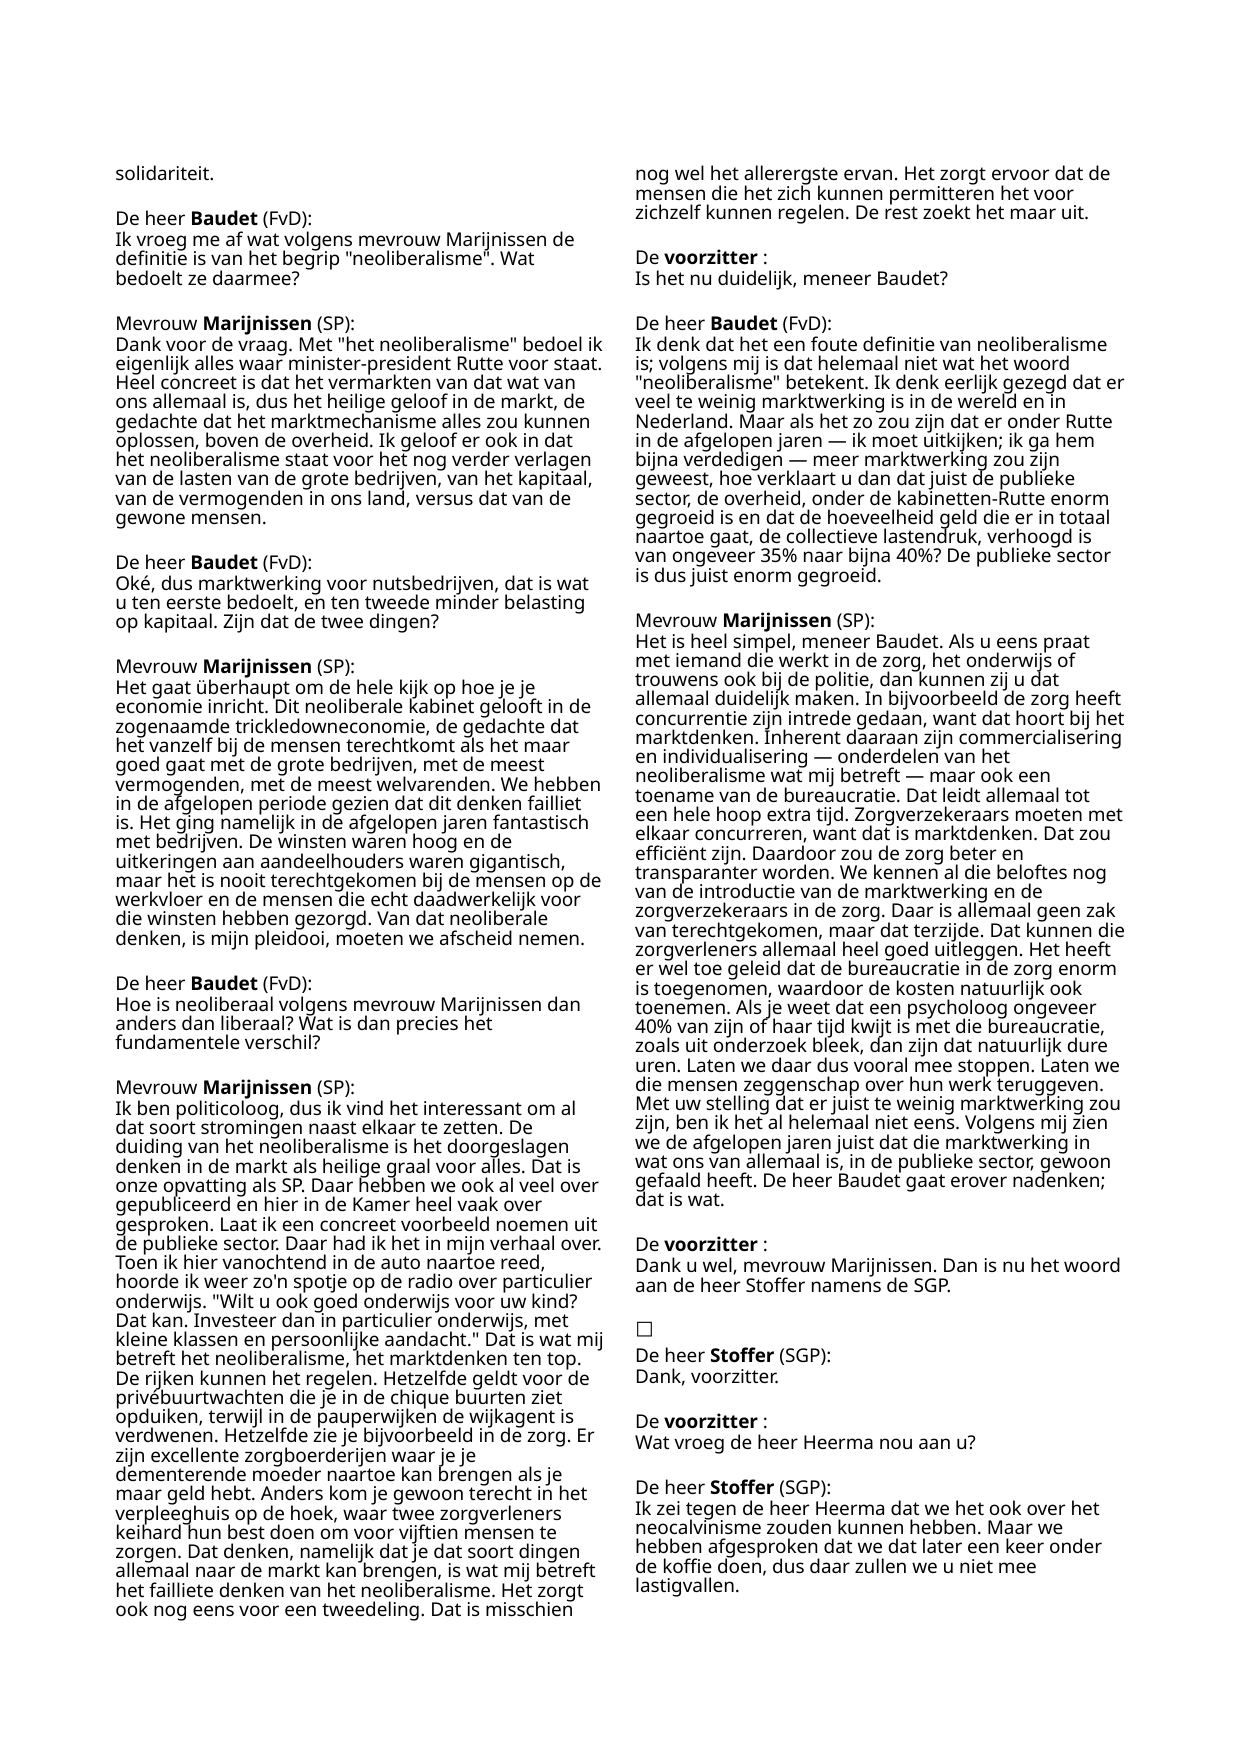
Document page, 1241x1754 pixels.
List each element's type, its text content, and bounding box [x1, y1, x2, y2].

text Mevrouw Marijnissen (SP): [115, 1074, 605, 1100]
text Wat vroeg de heer Heerma nou aan u? [635, 1434, 1125, 1453]
text Is het nu duidelijk, meneer Baudet? [635, 270, 1125, 289]
text ⬜ [635, 1317, 1125, 1342]
text Het gaat überhaupt om de hele kijk op hoe je je economie inricht. Dit neoliberale kabinet gelooft in de zogenaamde trickledowneconomie, de gedachte dat het vanzelf bij de mensen terechtkomt als het maar goed gaat met de grote bedrijven, met de meest vermogenden, met de meest welvarenden. We hebben in de afgelopen periode gezien dat dit denken failliet is. Het ging namelijk in de afgelopen jaren fantastisch met bedrijven. De winsten waren hoog en de uitkeringen aan aandeelhouders waren gigantisch, maar het is nooit terechtgekomen bij de mensen op de werkvloer en de mensen die echt daadwerkelijk voor die winsten hebben gezorgd. Van dat neoliberale denken, is mijn pleidooi, moeten we afscheid nemen. [115, 679, 605, 949]
text De heer Baudet (FvD): [115, 970, 605, 996]
text Mevrouw Marijnissen (SP): [115, 653, 605, 679]
text De voorzitter : [635, 1408, 1125, 1434]
text Dank u wel, mevrouw Marijnissen. Dan is nu het woord aan de heer Stoffer namens de SGP. [635, 1257, 1125, 1296]
text Hoe is neoliberaal volgens mevrouw Marijnissen dan anders dan liberaal? Wat is dan precies het fundamentele verschil? [115, 996, 605, 1053]
text De heer Baudet (FvD): [635, 310, 1125, 336]
text Dank, voorzitter. [635, 1368, 1125, 1387]
text Oké, dus marktwerking voor nutsbedrijven, dat is wat u ten eerste bedoelt, en ten tweede minder belasting op kapitaal. Zijn dat de twee dingen? [115, 575, 605, 633]
text De heer Stoffer (SGP): [635, 1474, 1125, 1500]
text Mevrouw Marijnissen (SP): [635, 607, 1125, 633]
text Mevrouw Marijnissen (SP): [115, 310, 605, 336]
text Dank voor de vraag. Met "het neoliberalisme" bedoel ik eigenlijk alles waar minister-president Rutte voor staat. Heel concreet is dat het vermarkten van dat wat van ons allemaal is, dus het heilige geloof in de markt, de gedachte dat het marktmechanisme alles zou kunnen oplossen, boven de overheid. Ik geloof er ook in dat het neoliberalisme staat voor het nog verder verlagen van de lasten van de grote bedrijven, van het kapitaal, van de vermogenden in ons land, versus dat van de gewone mensen. [115, 336, 605, 528]
text Ik vroeg me af wat volgens mevrouw Marijnissen de definitie is van het begrip "neoliberalisme". Wat bedoelt ze daarmee? [115, 231, 605, 289]
text De heer Baudet (FvD): [115, 549, 605, 575]
text De heer Stoffer (SGP): [635, 1342, 1125, 1368]
text Ik denk dat het een foute definitie van neoliberalisme is; volgens mij is dat helemaal niet wat het woord "neoliberalisme" betekent. Ik denk eerlijk gezegd dat er veel te weinig marktwerking is in de wereld en in Nederland. Maar als het zo zou zijn dat er onder Rutte in de afgelopen jaren — ik moet uitkijken; ik ga hem bijna verdedigen — meer marktwerking zou zijn geweest, hoe verklaart u dan dat juist de publieke sector, de overheid, onder de kabinetten-Rutte enorm gegroeid is en dat de hoeveelheid geld die er in totaal naartoe gaat, de collectieve lastendruk, verhoogd is van ongeveer 35% naar bijna 40%? De publieke sector is dus juist enorm gegroeid. [635, 336, 1125, 586]
text De voorzitter : [635, 244, 1125, 270]
text Ik zei tegen de heer Heerma dat we het ook over het neocalvinisme zouden kunnen hebben. Maar we hebben afgesproken dat we dat later een keer onder de koffie doen, dus daar zullen we u niet mee lastigvallen. [635, 1500, 1125, 1596]
text De voorzitter : [635, 1232, 1125, 1257]
text Ik ben politicoloog, dus ik vind het interessant om al dat soort stromingen naast elkaar te zetten. De duiding van het neoliberalisme is het doorgeslagen denken in de markt als heilige graal voor alles. Dat is onze opvatting als SP. Daar hebben we ook al veel over gepubliceerd en hier in de Kamer heel vaak over gesproken. Laat ik een concreet voorbeeld noemen uit de publieke sector. Daar had ik het in mijn verhaal over. Toen ik hier vanochtend in de auto naartoe reed, hoorde ik weer zo'n spotje op de radio over particulier onderwijs. "Wilt u ook goed onderwijs voor uw kind? Dat kan. Investeer dan in particulier onderwijs, met kleine klassen en persoonlijke aandacht." Dat is wat mij betreft het neoliberalisme, het marktdenken ten top. De rijken kunnen het regelen. Hetzelfde geldt voor de privébuurtwachten die je in de chique buurten ziet opduiken, terwijl in de pauperwijken de wijkagent is verdwenen. Hetzelfde zie je bijvoorbeeld in de zorg. Er zijn excellente zorgboerderijen waar je je dementerende moeder naartoe kan brengen als je maar geld hebt. Anders kom je gewoon terecht in het verpleeghuis op de hoek, waar twee zorgverleners keihard hun best doen om voor vijftien mensen te zorgen. Dat denken, namelijk dat je dat soort dingen allemaal naar de markt kan brengen, is wat mij betreft het failliete denken van het neoliberalisme. Het zorgt ook nog eens voor een tweedeling. Dat is misschien [115, 1100, 605, 1620]
text Het is heel simpel, meneer Baudet. Als u eens praat met iemand die werkt in de zorg, het onderwijs of trouwens ook bij de politie, dan kunnen zij u dat allemaal duidelijk maken. In bijvoorbeeld de zorg heeft concurrentie zijn intrede gedaan, want dat hoort bij het marktdenken. Inherent daaraan zijn commercialisering en individualisering — onderdelen van het neoliberalisme wat mij betreft — maar ook een toename van de bureaucratie. Dat leidt allemaal tot een hele hoop extra tijd. Zorgverzekeraars moeten met elkaar concurreren, want dat is marktdenken. Dat zou efficiënt zijn. Daardoor zou de zorg beter en transparanter worden. We kennen al die beloftes nog van de introductie van de marktwerking en de zorgverzekeraars in de zorg. Daar is allemaal geen zak van terechtgekomen, maar dat terzijde. Dat kunnen die zorgverleners allemaal heel goed uitleggen. Het heeft er wel toe geleid dat de bureaucratie in de zorg enorm is toegenomen, waardoor de kosten natuurlijk ook toenemen. Als je weet dat een psycholoog ongeveer 40% van zijn of haar tijd kwijt is met die bureaucratie, zoals uit onderzoek bleek, dan zijn dat natuurlijk dure uren. Laten we daar dus vooral mee stoppen. Laten we die mensen zeggenschap over hun werk teruggeven. Met uw stelling dat er juist te weinig marktwerking zou zijn, ben ik het al helemaal niet eens. Volgens mij zien we de afgelopen jaren juist dat die marktwerking in wat ons van allemaal is, in de publieke sector, gewoon gefaald heeft. De heer Baudet gaat erover nadenken; dat is wat. [635, 633, 1125, 1211]
text solidariteit. [115, 165, 605, 184]
text De heer Baudet (FvD): [115, 205, 605, 231]
text nog wel het allerergste ervan. Het zorgt ervoor dat de mensen die het zich kunnen permitteren het voor zichzelf kunnen regelen. De rest zoekt het maar uit. [635, 165, 1125, 223]
